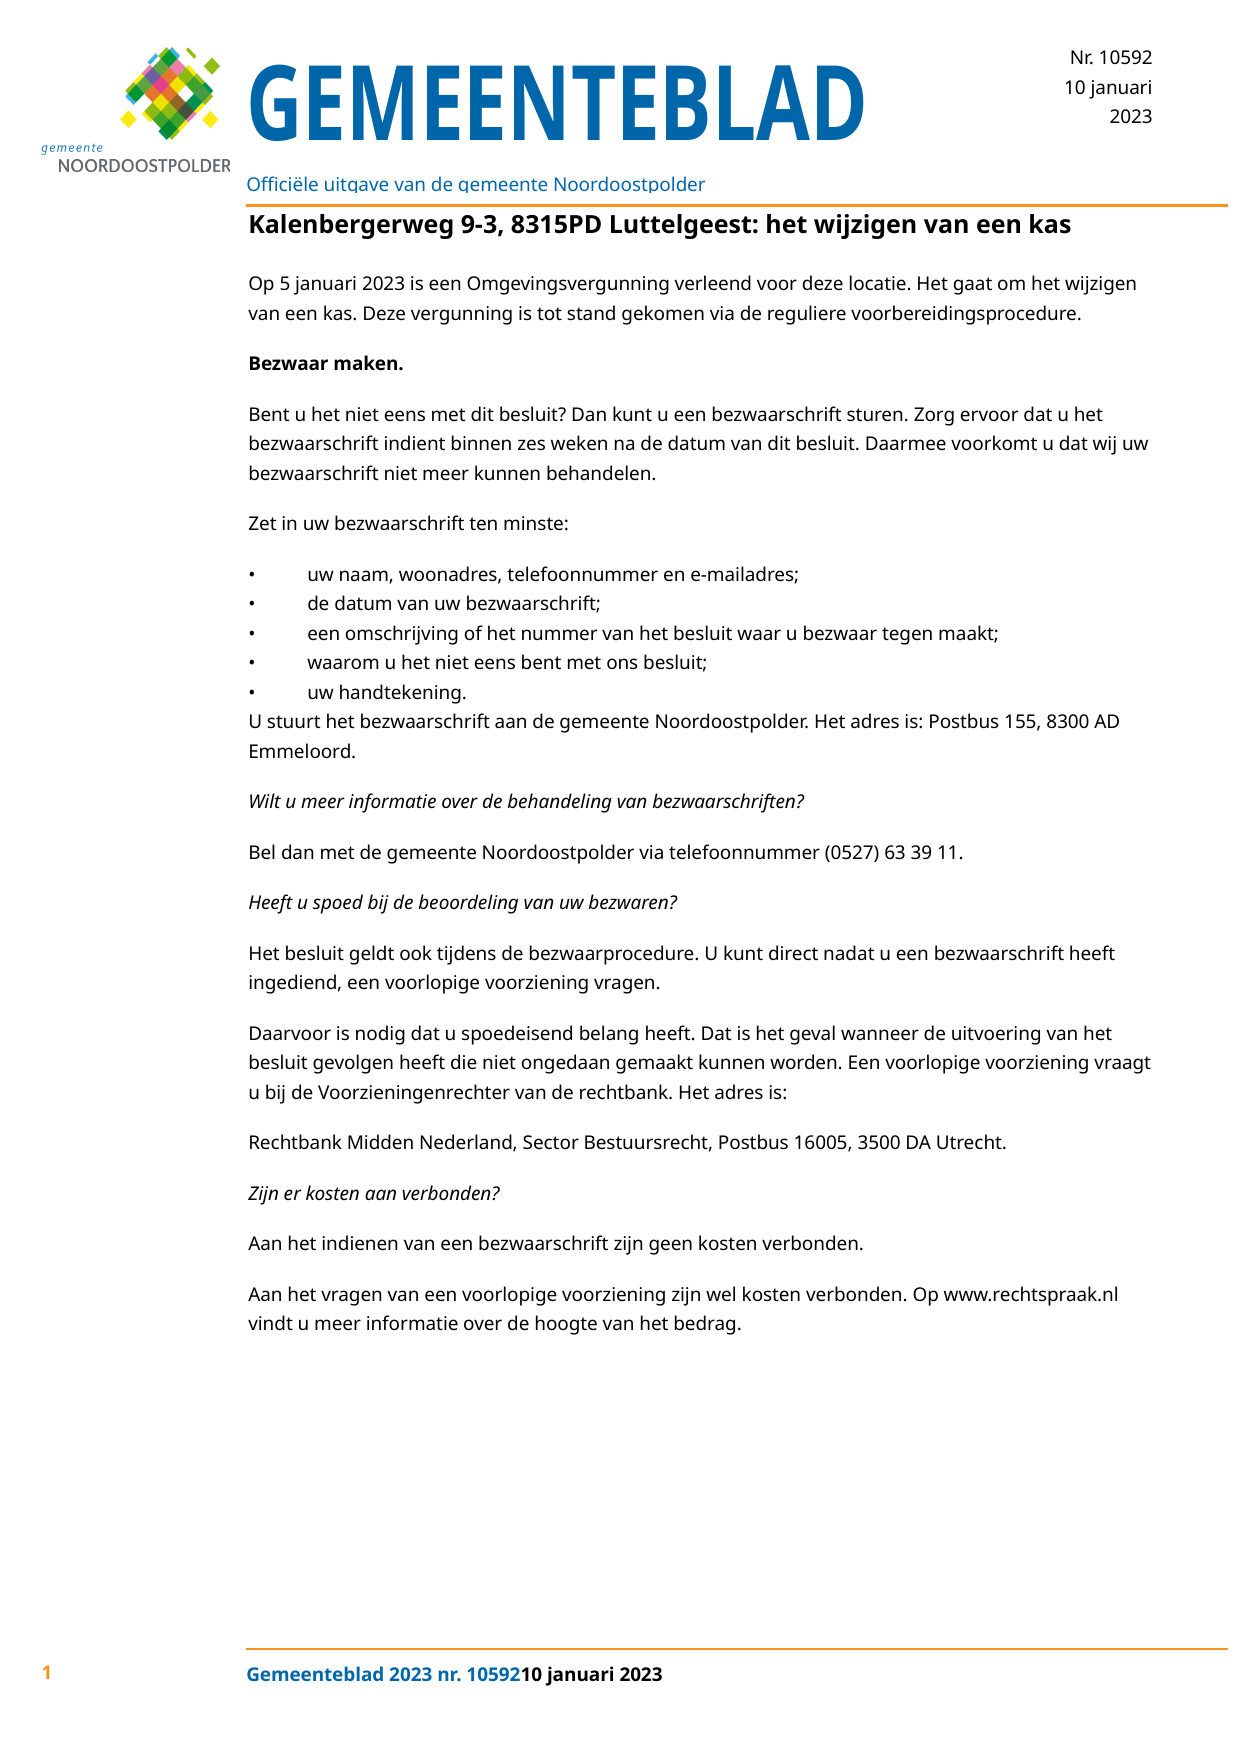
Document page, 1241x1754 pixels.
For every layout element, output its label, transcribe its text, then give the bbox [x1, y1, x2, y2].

text Heeft u spoed bij de beoordeling van uw bezwaren? [248, 889, 1152, 915]
list een omschrijving of het nummer van het besluit waar u bezwaar tegen maakt; [248, 620, 1152, 646]
text Bezwaar maken. [248, 350, 1152, 376]
text Daarvoor is nodig dat u spoedeisend belang heeft. Dat is het geval wanneer de uitvoering van het besluit gevolgen heeft die niet ongedaan gemaakt kunnen worden. Een voorlopige voorziening vraagt u bij de Voorzieningenrechter van de rechtbank. Het adres is: [248, 1020, 1152, 1105]
list uw handtekening. [248, 679, 1152, 705]
text Aan het indienen van een bezwaarschrift zijn geen kosten verbonden. [248, 1230, 1152, 1256]
text Aan het vragen van een voorlopige voorziening zijn wel kosten verbonden. Op www.rechtspraak.nl vindt u meer informatie over de hoogte van het bedrag. [248, 1281, 1152, 1336]
text Het besluit geldt ook tijdens de bezwaarprocedure. U kunt direct nadat u een bezwaarschrift heeft ingediend, een voorlopige voorziening vragen. [248, 940, 1152, 995]
text Op 5 januari 2023 is een Omgevingsvergunning verleend voor deze locatie. Het gaat om het wijzigen van een kas. Deze vergunning is tot stand gekomen via de reguliere voorbereidingsprocedure. [248, 270, 1152, 326]
text Wilt u meer informatie over de behandeling van bezwaarschriften? [248, 789, 1152, 814]
text Zijn er kosten aan verbonden? [248, 1180, 1152, 1206]
text Kalenbergerweg 9-3, 8315PD Luttelgeest: het wijzigen van een kas [248, 207, 1152, 241]
picture [41, 47, 231, 172]
list uw naam, woonadres, telefoonnummer en e-mailadres; [248, 561, 1152, 586]
text Bent u het niet eens met dit besluit? Dan kunt u een bezwaarschrift sturen. Zorg ervoor dat u het bezwaarschrift indient binnen zes weken na de datum van dit besluit. Daarmee voorkomt u dat wij uw bezwaarschrift niet meer kunnen behandelen. [248, 401, 1152, 486]
text Zet in uw bezwaarschrift ten minste: [248, 510, 1152, 536]
list de datum van uw bezwaarschrift; [248, 590, 1152, 616]
text U stuurt het bezwaarschrift aan de gemeente Noordoostpolder. Het adres is: Postbus 155, 8300 AD Emmeloord. [248, 709, 1152, 764]
text Bel dan met de gemeente Noordoostpolder via telefoonnummer (0527) 63 39 11. [248, 839, 1152, 865]
list waarom u het niet eens bent met ons besluit; [248, 649, 1152, 675]
text Rechtbank Midden Nederland, Sector Bestuursrecht, Postbus 16005, 3500 DA Utrecht. [248, 1129, 1152, 1155]
